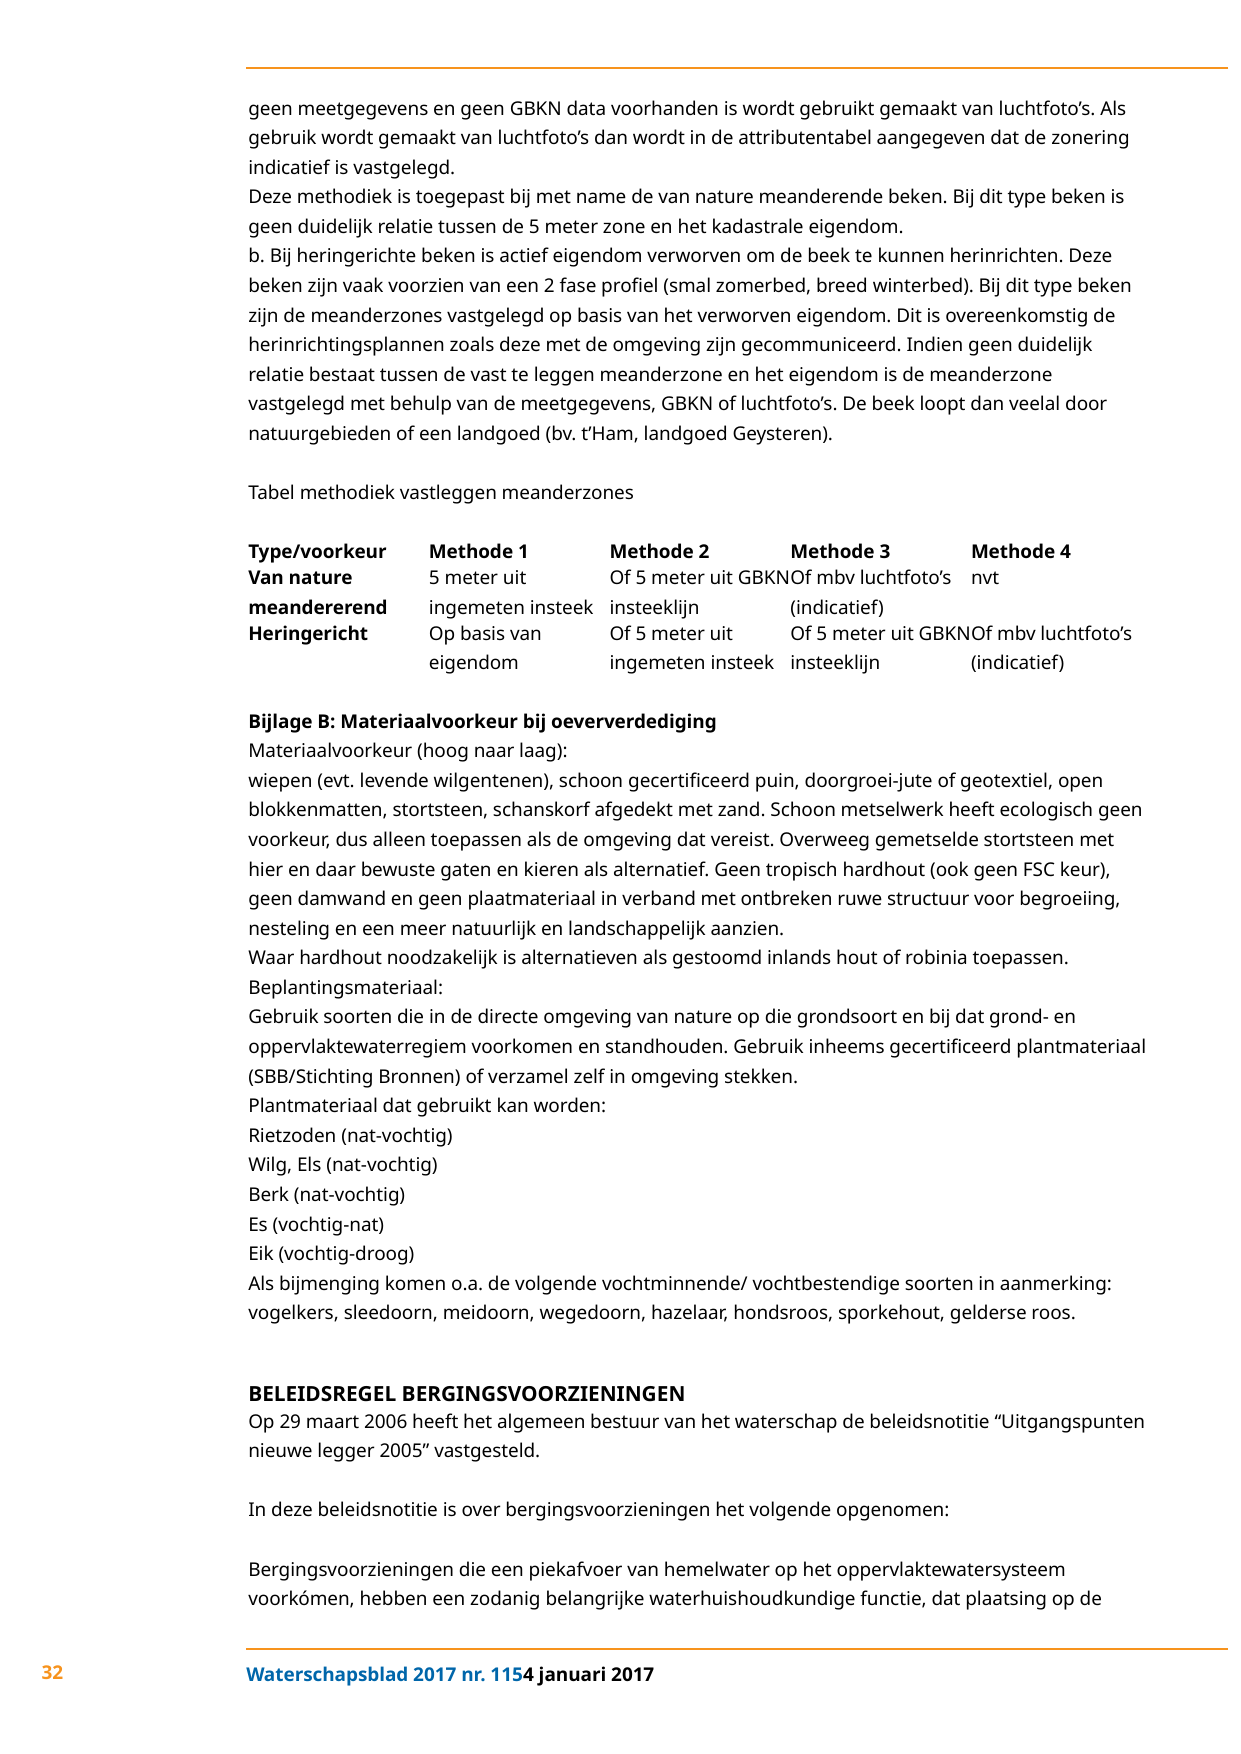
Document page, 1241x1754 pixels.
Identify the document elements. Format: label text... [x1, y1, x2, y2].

text Bergingsvoorzieningen die een piekafvoer van hemelwater op het oppervlaktewatersysteem voorkómen, hebben een zodanig belangrijke waterhuishoudkundige functie, dat plaatsing op de [248, 1556, 1152, 1611]
text Materiaalvoorkeur (hoog naar laag): [248, 737, 1152, 763]
table_cell 5 meter uit ingemeten insteek [429, 564, 609, 620]
table_header Methode 2 [609, 539, 790, 564]
text Plantmateriaal dat gebruikt kan worden: [248, 1092, 1152, 1118]
text b. Bij heringerichte beken is actief eigendom verworven om de beek te kunnen herinrichten. Deze beken zijn vaak voorzien van een 2 fase profiel (smal zomerbed, breed winterbed). Bij dit type beken zijn de meanderzones vastgelegd op basis van het verworven eigendom. Dit is overeenkomstig de herinrichtingsplannen zoals deze met de omgeving zijn gecommuniceerd. Indien geen duidelijk relatie bestaat tussen de vast te leggen meanderzone en het eigendom is de meanderzone vastgelegd met behulp van de meetgegevens, GBKN of luchtfoto’s. De beek loopt dan veelal door natuurgebieden of een landgoed (bv. t’Ham, landgoed Geysteren). [248, 243, 1152, 446]
picture [41, 47, 231, 172]
table_header Methode 1 [429, 539, 609, 564]
text Gebruik soorten die in de directe omgeving van nature op die grondsoort en bij dat grond- en oppervlaktewaterregiem voorkomen en standhouden. Gebruik inheems gecertificeerd plantmateriaal (SBB/Stichting Bronnen) of verzamel zelf in omgeving stekken. [248, 1004, 1152, 1088]
text In deze beleidsnotitie is over bergingsvoorzieningen het volgende opgenomen: [248, 1497, 1152, 1522]
text Wilg, Els (nat-vochtig) [248, 1152, 1152, 1177]
table_cell Heringericht [248, 620, 429, 675]
text Es (vochtig-nat) [248, 1211, 1152, 1236]
text Berk (nat-vochtig) [248, 1181, 1152, 1207]
text Als bijmenging komen o.a. de volgende vochtminnende/ vochtbestendige soorten in aanmerking: vogelkers, sleedoorn, meidoorn, wegedoorn, hazelaar, hondsroos, sporkehout, gelderse roos. [248, 1270, 1152, 1325]
table_cell Of mbv luchtfoto’s (indicatief) [790, 564, 971, 620]
table_header Type/voorkeur [248, 539, 429, 564]
table_cell nvt [971, 564, 1152, 620]
text Eik (vochtig-droog) [248, 1240, 1152, 1266]
table_cell Of 5 meter uit ingemeten insteek [609, 620, 790, 675]
table_cell Of 5 meter uit GBKN insteeklijn [609, 564, 790, 620]
text wiepen (evt. levende wilgentenen), schoon gecertificeerd puin, doorgroei-jute of geotextiel, open blokkenmatten, stortsteen, schanskorf afgedekt met zand. Schoon metselwerk heeft ecologisch geen voorkeur, dus alleen toepassen als de omgeving dat vereist. Overweeg gemetselde stortsteen met hier en daar bewuste gaten en kieren als alternatief. Geen tropisch hardhout (ook geen FSC keur), geen damwand en geen plaatmateriaal in verband met ontbreken ruwe structuur voor begroeiing, nesteling en een meer natuurlijk en landschappelijk aanzien. [248, 767, 1152, 941]
table_cell Op basis van eigendom [429, 620, 609, 675]
text geen meetgegevens en geen GBKN data voorhanden is wordt gebruikt gemaakt van luchtfoto’s. Als gebruik wordt gemaakt van luchtfoto’s dan wordt in de attributentabel aangegeven dat de zonering indicatief is vastgelegd. [248, 95, 1152, 180]
table_cell Of 5 meter uit GBKN insteeklijn [790, 620, 971, 675]
text Rietzoden (nat-vochtig) [248, 1122, 1152, 1148]
text Waar hardhout noodzakelijk is alternatieven als gestoomd inlands hout of robinia toepassen. [248, 944, 1152, 970]
text Beplantingsmateriaal: [248, 974, 1152, 1000]
table_cell Van nature meandererend [248, 564, 429, 620]
text Deze methodiek is toegepast bij met name de van nature meanderende beken. Bij dit type beken is geen duidelijk relatie tussen de 5 meter zone en het kadastrale eigendom. [248, 183, 1152, 239]
text Op 29 maart 2006 heeft het algemeen bestuur van het waterschap de beleidsnotitie “Uitgangspunten nieuwe legger 2005” vastgesteld. [248, 1408, 1152, 1463]
table_header Methode 3 [790, 539, 971, 564]
text BELEIDSREGEL BERGINGSVOORZIENINGEN [248, 1379, 1152, 1408]
table_cell Of mbv luchtfoto’s (indicatief) [971, 620, 1152, 675]
text Tabel methodiek vastleggen meanderzones [248, 479, 1152, 505]
text Bijlage B: Materiaalvoorkeur bij oeververdediging [248, 708, 1152, 733]
table_header Methode 4 [971, 539, 1152, 564]
